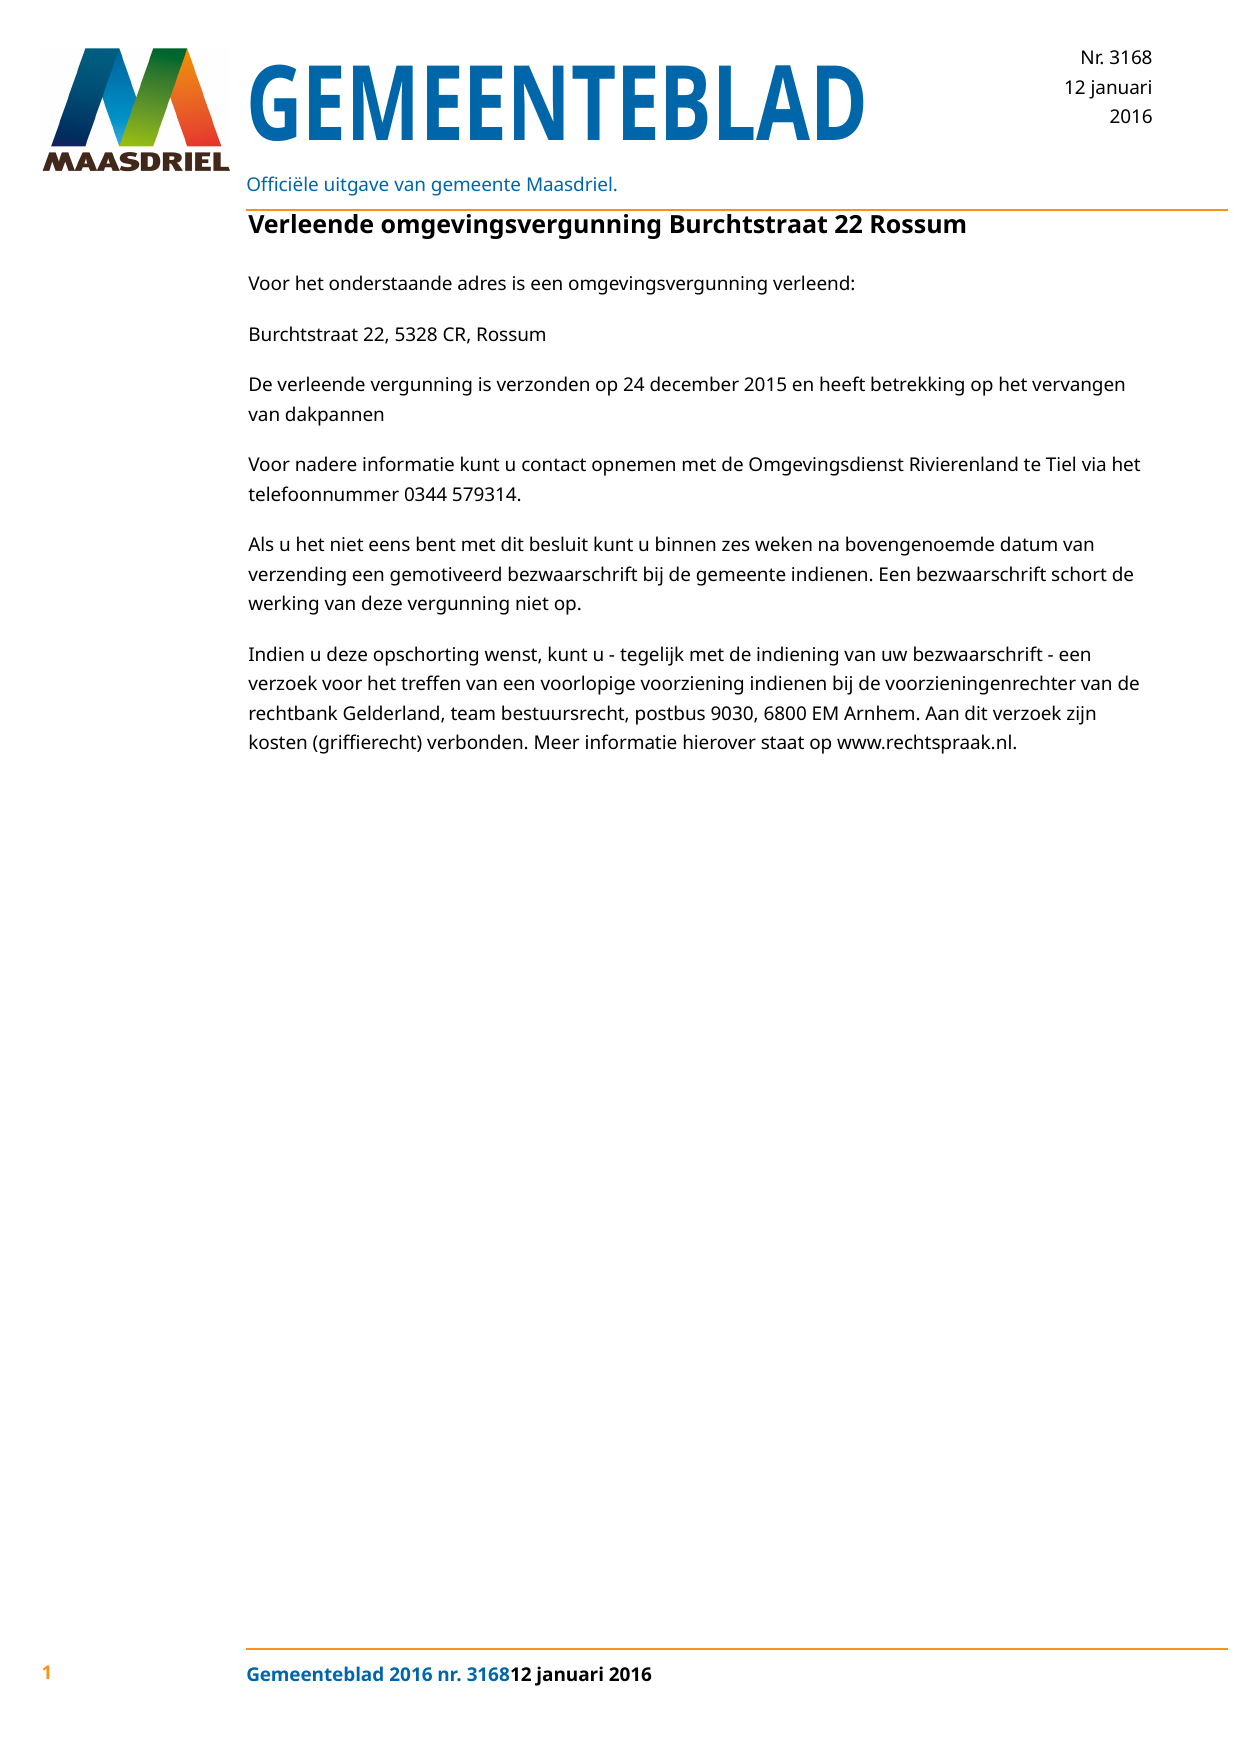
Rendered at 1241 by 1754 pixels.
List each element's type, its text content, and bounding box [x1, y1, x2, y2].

text Burchtstraat 22, 5328 CR, Rossum [248, 321, 1152, 346]
text Voor nadere informatie kunt u contact opnemen met de Omgevingsdienst Rivierenland te Tiel via het telefoonnummer 0344 579314. [248, 451, 1152, 506]
text Verleende omgevingsvergunning Burchtstraat 22 Rossum [248, 211, 1152, 241]
text Voor het onderstaande adres is een omgevingsvergunning verleend: [248, 270, 1152, 296]
text Indien u deze opschorting wenst, kunt u - tegelijk met de indiening van uw bezwaarschrift - een verzoek voor het treffen van een voorlopige voorziening indienen bij de voorzieningenrechter van de rechtbank Gelderland, team bestuursrecht, postbus 9030, 6800 EM Arnhem. Aan dit verzoek zijn kosten (griffierecht) verbonden. Meer informatie hierover staat op www.rechtspraak.nl. [248, 641, 1152, 755]
picture [41, 47, 231, 172]
text De verleende vergunning is verzonden op 24 december 2015 en heeft betrekking op het vervangen van dakpannen [248, 371, 1152, 426]
text Als u het niet eens bent met dit besluit kunt u binnen zes weken na bovengenoemde datum van verzending een gemotiveerd bezwaarschrift bij de gemeente indienen. Een bezwaarschrift schort de werking van deze vergunning niet op. [248, 531, 1152, 616]
